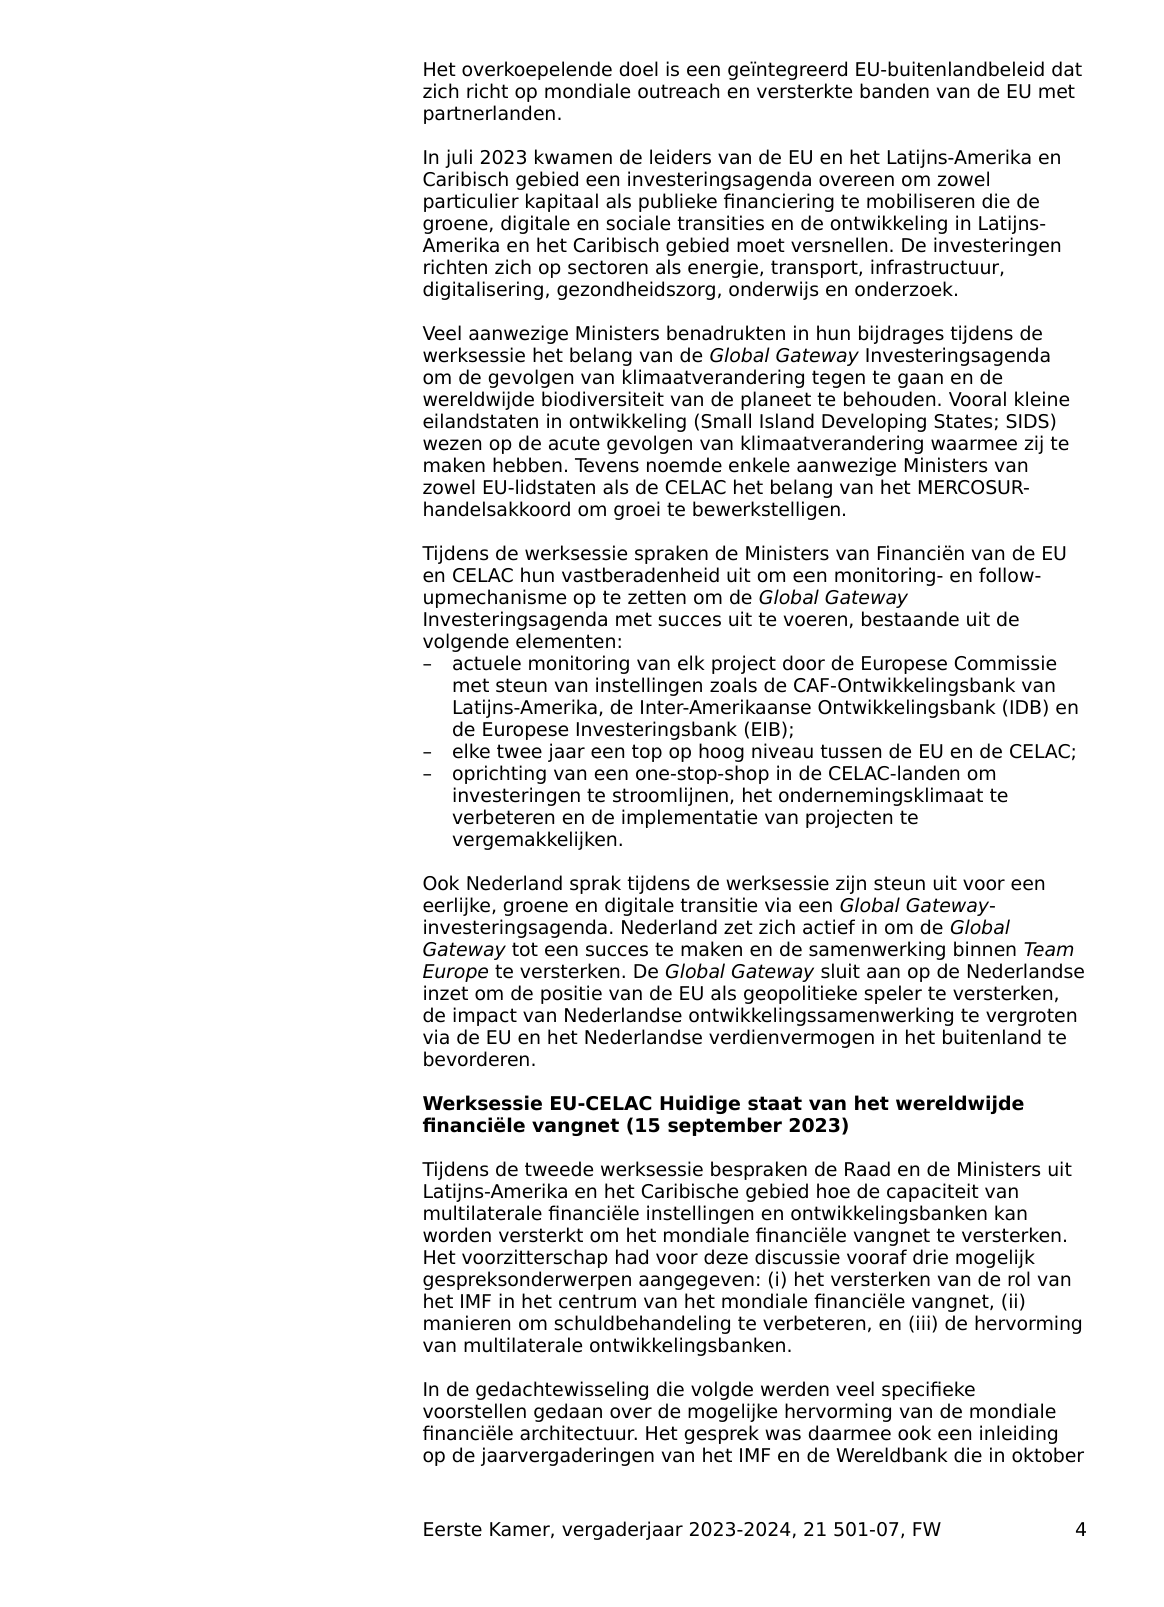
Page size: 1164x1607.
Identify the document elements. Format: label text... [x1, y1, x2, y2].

text In juli 2023 kwamen de leiders van de EU en het Latijns-Amerika en Caribisch gebied een investeringsagenda overeen om zowel particulier kapitaal als publieke financiering te mobiliseren die de groene, digitale en sociale transities en de ontwikkeling in Latijns-Amerika en het Caribisch gebied moet versnellen. De investeringen richten zich op sectoren als energie, transport, infrastructuur, digitalisering, gezondheidszorg, onderwijs en onderzoek. [422, 147, 1087, 301]
text Ook Nederland sprak tijdens de werksessie zijn steun uit voor een eerlijke, groene en digitale transitie via een Global Gateway-investeringsagenda. Nederland zet zich actief in om de Global Gateway tot een succes te maken en de samenwerking binnen Team Europe te versterken. De Global Gateway sluit aan op de Nederlandse inzet om de positie van de EU als geopolitieke speler te versterken, de impact van Nederlandse ontwikkelingssamenwerking te vergroten via de EU en het Nederlandse verdienvermogen in het buitenland te bevorderen. [422, 873, 1087, 1071]
text – actuele monitoring van elk project door de Europese Commissie met steun van instellingen zoals de CAF-Ontwikkelingsbank van Latijns-Amerika, de Inter-Amerikaanse Ontwikkelingsbank (IDB) en de Europese Investeringsbank (EIB); [422, 653, 1087, 741]
text – oprichting van een one-stop-shop in de CELAC-landen om investeringen te stroomlijnen, het ondernemingsklimaat te verbeteren en de implementatie van projecten te vergemakkelijken. [422, 763, 1087, 851]
text Het overkoepelende doel is een geïntegreerd EU-buitenlandbeleid dat zich richt op mondiale outreach en versterkte banden van de EU met partnerlanden. [422, 59, 1087, 125]
text In de gedachtewisseling die volgde werden veel specifieke voorstellen gedaan over de mogelijke hervorming van de mondiale financiële architectuur. Het gesprek was daarmee ook een inleiding op de jaarvergaderingen van het IMF en de Wereldbank die in oktober [422, 1379, 1087, 1467]
text Tijdens de werksessie spraken de Ministers van Financiën van de EU en CELAC hun vastberadenheid uit om een monitoring- en follow-upmechanisme op te zetten om de Global Gateway Investeringsagenda met succes uit te voeren, bestaande uit de volgende elementen: [422, 543, 1087, 653]
text – elke twee jaar een top op hoog niveau tussen de EU en de CELAC; [422, 741, 1087, 763]
subtitle Werksessie EU-CELAC Huidige staat van het wereldwijde financiële vangnet (15 september 2023) [422, 1093, 1087, 1137]
text Veel aanwezige Ministers benadrukten in hun bijdrages tijdens de werksessie het belang van de Global Gateway Investeringsagenda om de gevolgen van klimaatverandering tegen te gaan en de wereldwijde biodiversiteit van de planeet te behouden. Vooral kleine eilandstaten in ontwikkeling (Small Island Developing States; SIDS) wezen op de acute gevolgen van klimaatverandering waarmee zij te maken hebben. Tevens noemde enkele aanwezige Ministers van zowel EU-lidstaten als de CELAC het belang van het MERCOSUR-handelsakkoord om groei te bewerkstelligen. [422, 323, 1087, 521]
text Tijdens de tweede werksessie bespraken de Raad en de Ministers uit Latijns-Amerika en het Caribische gebied hoe de capaciteit van multilaterale financiële instellingen en ontwikkelingsbanken kan worden versterkt om het mondiale financiële vangnet te versterken. Het voorzitterschap had voor deze discussie vooraf drie mogelijk gespreksonderwerpen aangegeven: (i) het versterken van de rol van het IMF in het centrum van het mondiale financiële vangnet, (ii) manieren om schuldbehandeling te verbeteren, en (iii) de hervorming van multilaterale ontwikkelingsbanken. [422, 1159, 1087, 1357]
